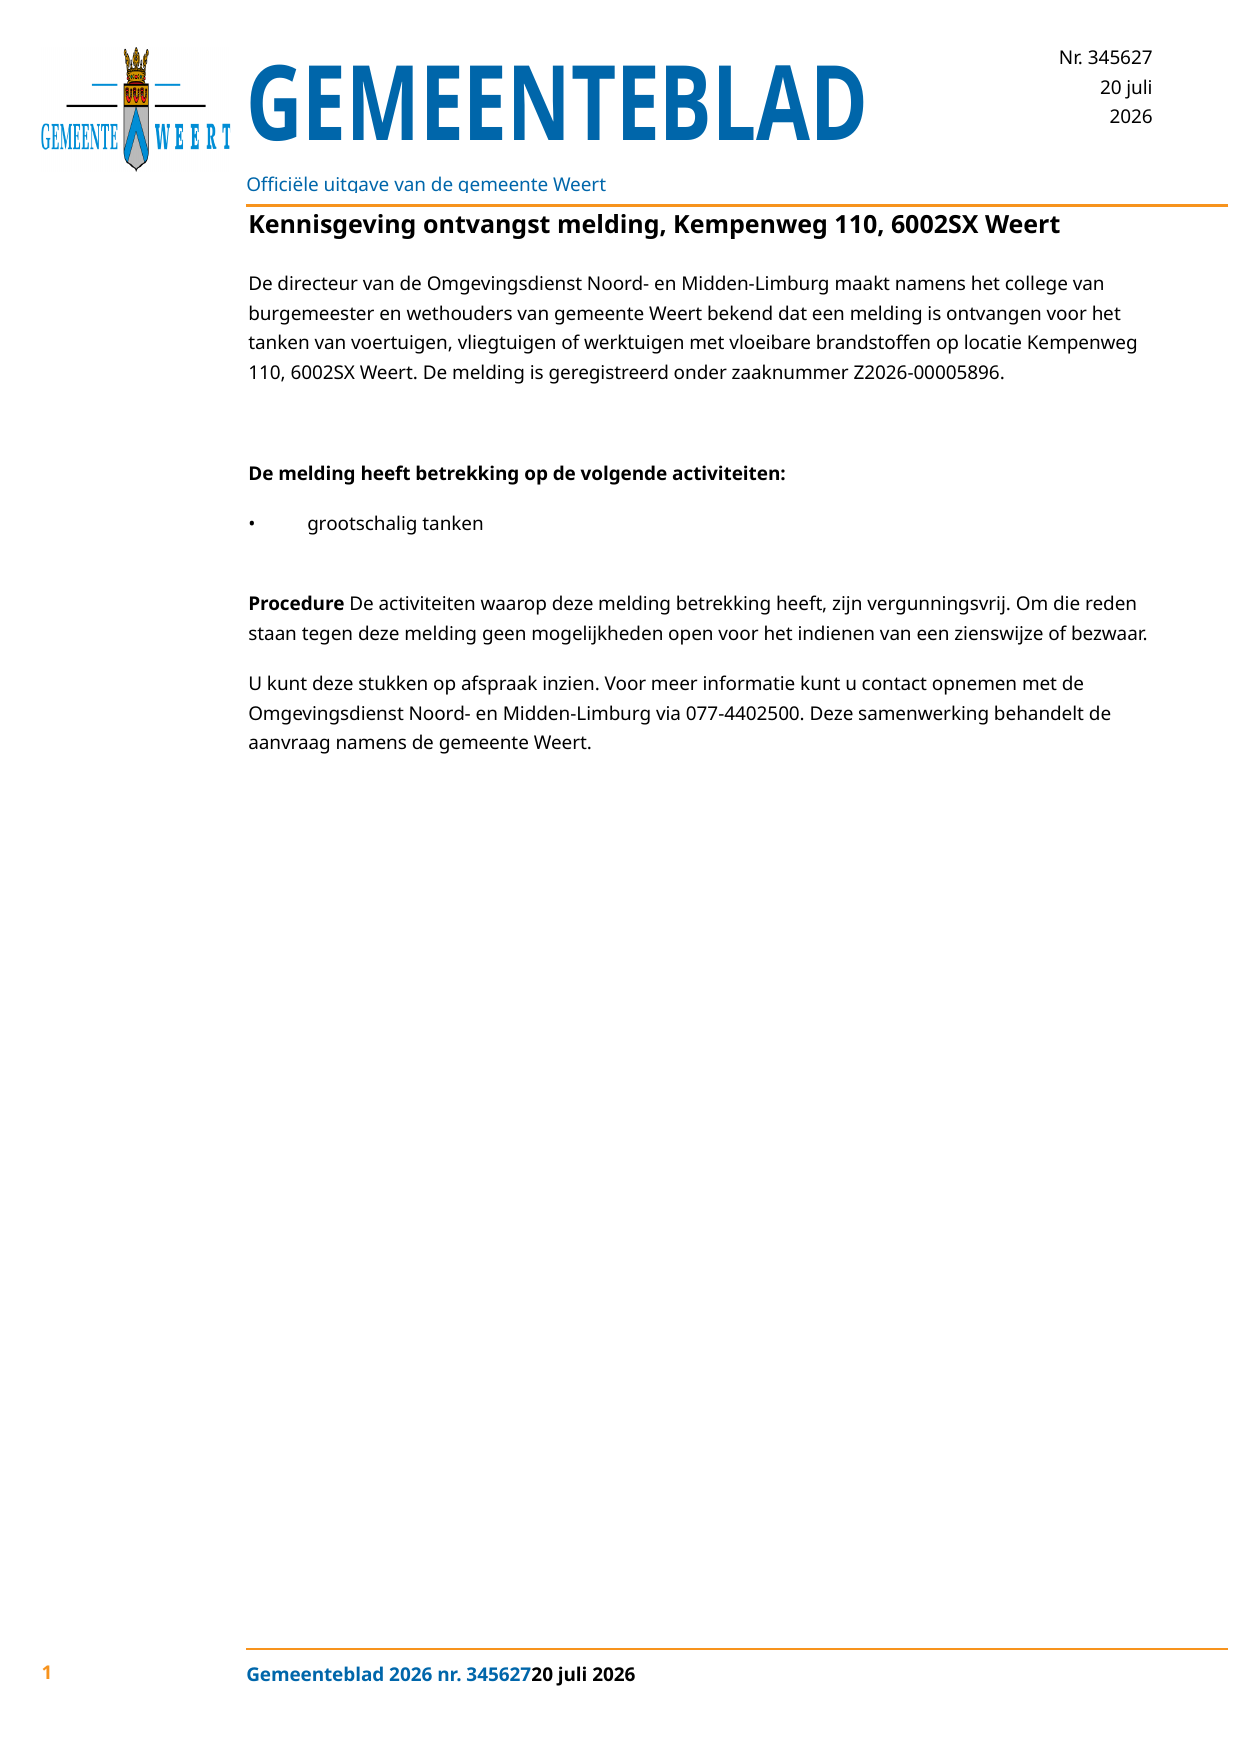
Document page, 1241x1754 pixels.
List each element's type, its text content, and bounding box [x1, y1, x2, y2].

list grootschalig tanken [248, 510, 1152, 536]
text Kennisgeving ontvangst melding, Kempenweg 110, 6002SX Weert [248, 207, 1152, 241]
text U kunt deze stukken op afspraak inzien. Voor meer informatie kunt u contact opnemen met de Omgevingsdienst Noord- en Midden-Limburg via 077-4402500. Deze samenwerking behandelt de aanvraag namens de gemeente Weert. [248, 670, 1152, 755]
picture [41, 47, 231, 172]
text Procedure De activiteiten waarop deze melding betrekking heeft, zijn vergunningsvrij. Om die reden staan tegen deze melding geen mogelijkheden open voor het indienen van een zienswijze of bezwaar. [248, 590, 1152, 646]
text De directeur van de Omgevingsdienst Noord- en Midden-Limburg maakt namens het college van burgemeester en wethouders van gemeente Weert bekend dat een melding is ontvangen voor het tanken van voertuigen, vliegtuigen of werktuigen met vloeibare brandstoffen op locatie Kempenweg 110, 6002SX Weert. De melding is geregistreerd onder zaaknummer Z2026-00005896. [248, 270, 1152, 385]
text De melding heeft betrekking op de volgende activiteiten: [248, 460, 1152, 486]
